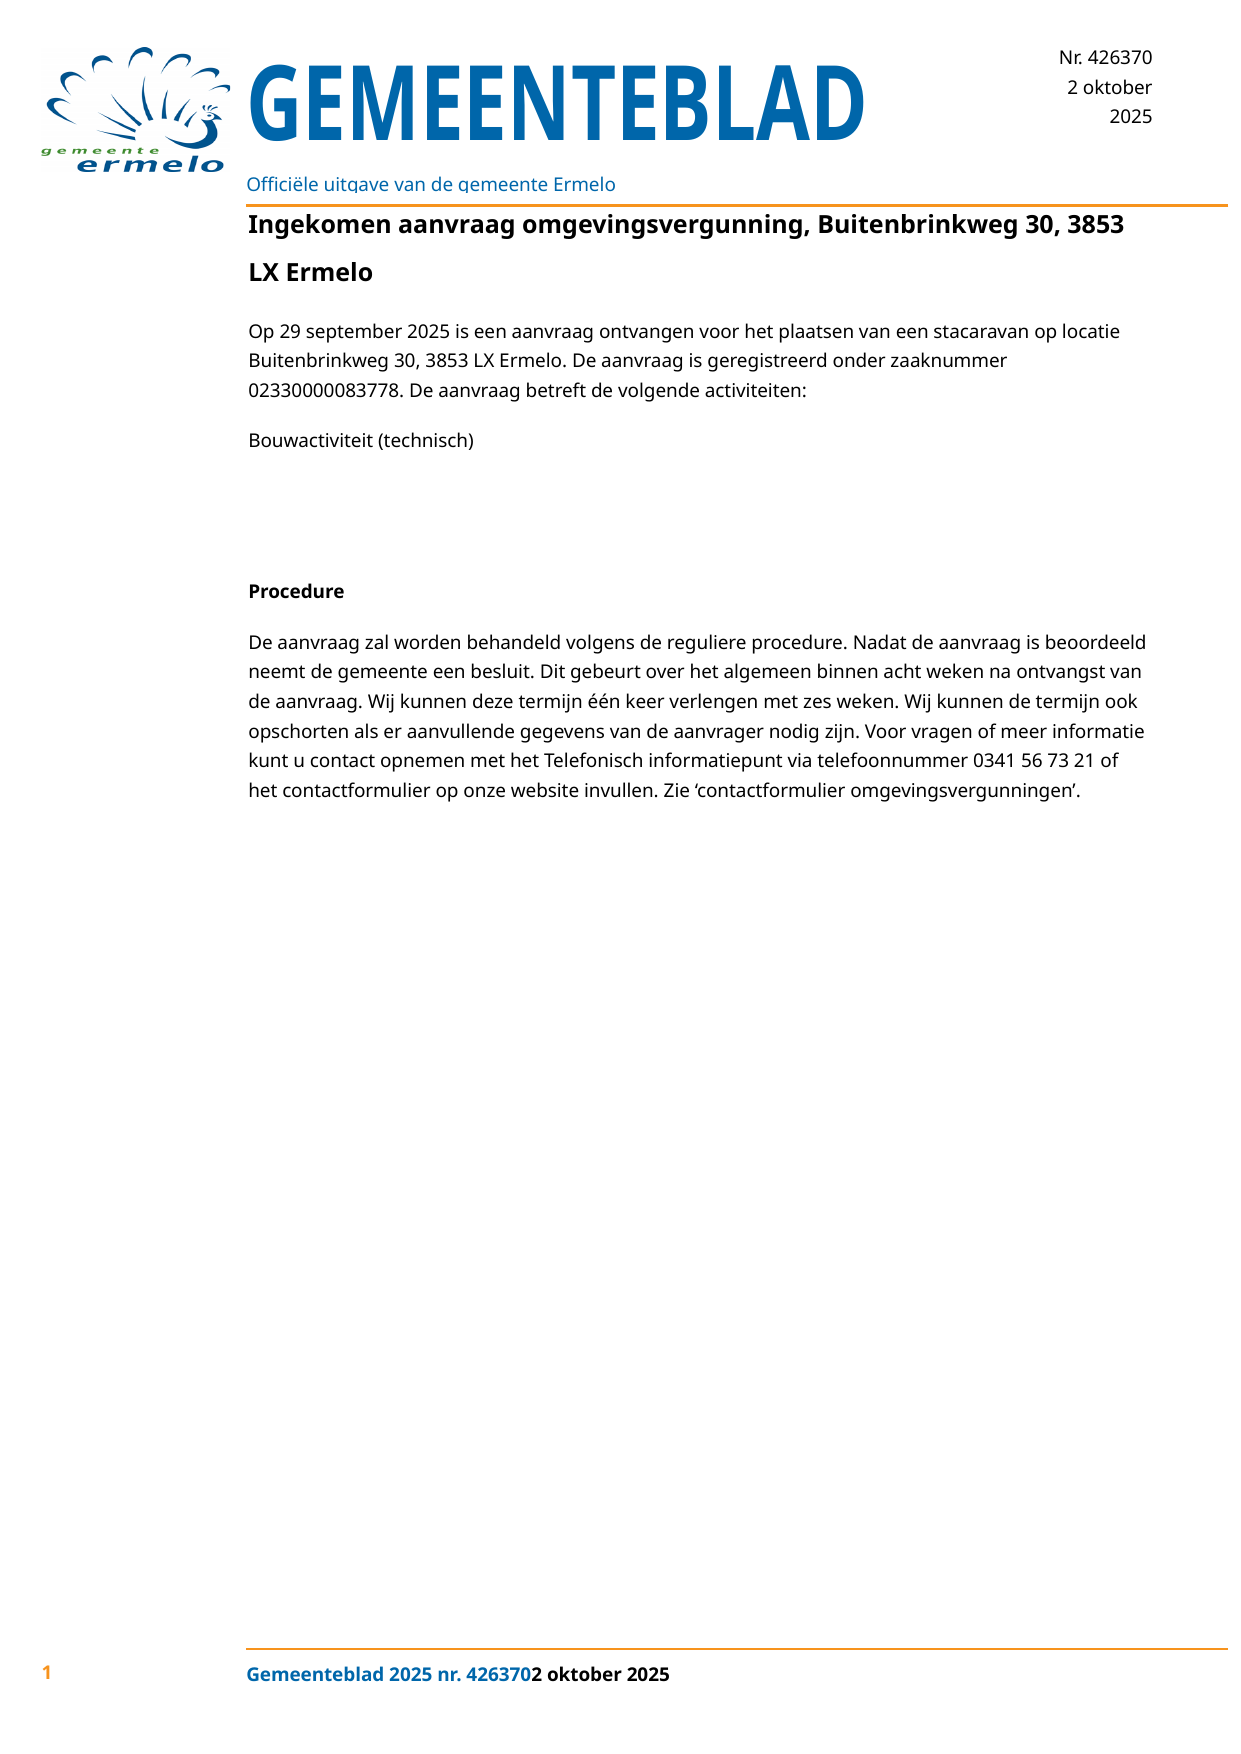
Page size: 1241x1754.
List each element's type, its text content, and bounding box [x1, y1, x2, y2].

picture [41, 47, 231, 172]
text Ingekomen aanvraag omgevingsvergunning, Buitenbrinkweg 30, 3853 LX Ermelo [248, 207, 1152, 288]
text Bouwactiviteit (technisch) [248, 427, 1152, 453]
text Op 29 september 2025 is een aanvraag ontvangen voor het plaatsen van een stacaravan op locatie Buitenbrinkweg 30, 3853 LX Ermelo. De aanvraag is geregistreerd onder zaaknummer 02330000083778. De aanvraag betreft de volgende activiteiten: [248, 318, 1152, 403]
text Procedure [248, 579, 1152, 604]
text De aanvraag zal worden behandeld volgens de reguliere procedure. Nadat de aanvraag is beoordeeld neemt de gemeente een besluit. Dit gebeurt over het algemeen binnen acht weken na ontvangst van de aanvraag. Wij kunnen deze termijn één keer verlengen met zes weken. Wij kunnen de termijn ook opschorten als er aanvullende gegevens van de aanvrager nodig zijn. Voor vragen of meer informatie kunt u contact opnemen met het Telefonisch informatiepunt via telefoonnummer 0341 56 73 21 of het contactformulier op onze website invullen. Zie ‘contactformulier omgevingsvergunningen’. [248, 629, 1152, 803]
